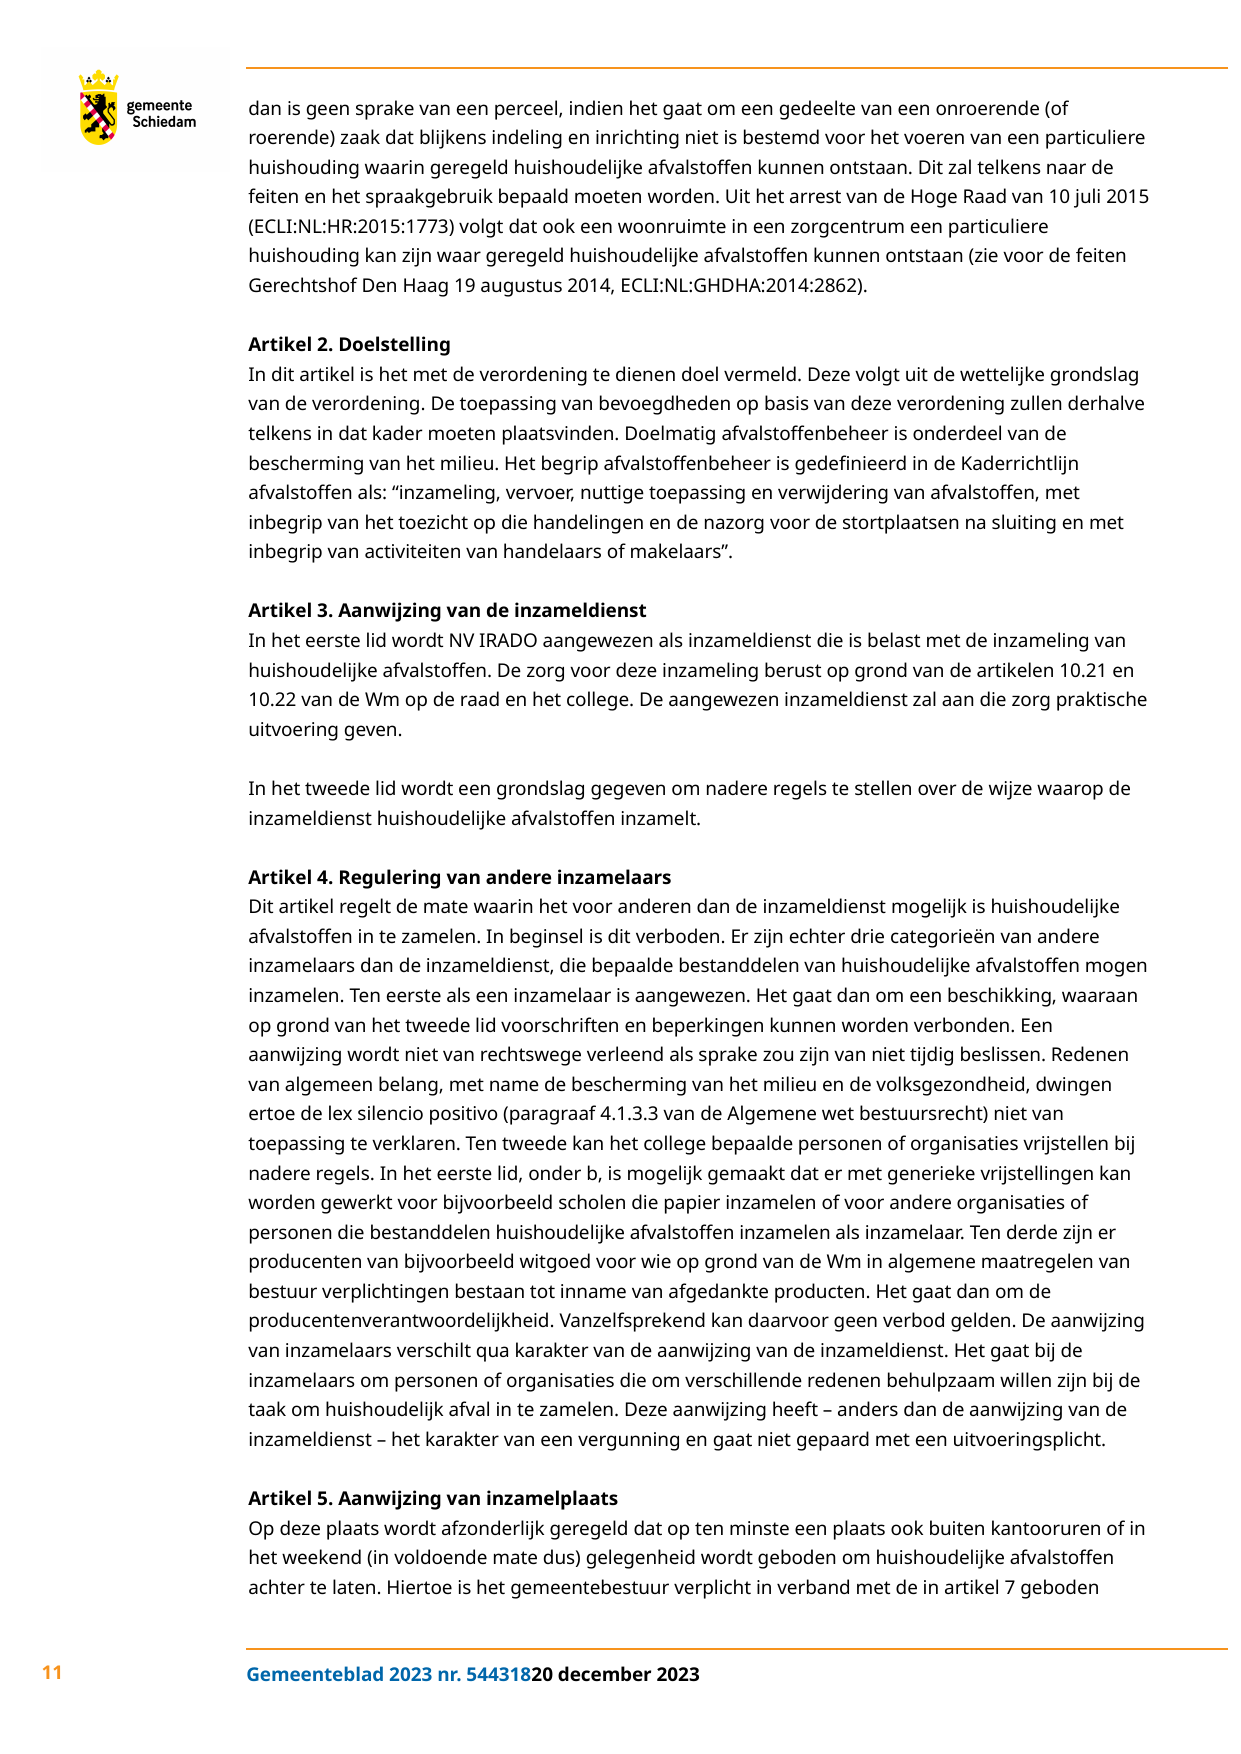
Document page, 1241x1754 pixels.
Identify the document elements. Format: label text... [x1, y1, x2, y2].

text dan is geen sprake van een perceel, indien het gaat om een gedeelte van een onroerende (of roerende) zaak dat blijkens indeling en inrichting niet is bestemd voor het voeren van een particuliere huishouding waarin geregeld huishoudelijke afvalstoffen kunnen ontstaan. Dit zal telkens naar de feiten en het spraakgebruik bepaald moeten worden. Uit het arrest van de Hoge Raad van 10 juli 2015 (ECLI:NL:HR:2015:1773) volgt dat ook een woonruimte in een zorgcentrum een particuliere huishouding kan zijn waar geregeld huishoudelijke afvalstoffen kunnen ontstaan (zie voor de feiten Gerechtshof Den Haag 19 augustus 2014, ECLI:NL:GHDHA:2014:2862). [248, 95, 1152, 298]
picture [41, 47, 231, 172]
text Op deze plaats wordt afzonderlijk geregeld dat op ten minste een plaats ook buiten kantooruren of in het weekend (in voldoende mate dus) gelegenheid wordt geboden om huishoudelijke afvalstoffen achter te laten. Hiertoe is het gemeentebestuur verplicht in verband met de in artikel 7 geboden [248, 1515, 1152, 1600]
text In dit artikel is het met de verordening te dienen doel vermeld. Deze volgt uit de wettelijke grondslag van de verordening. De toepassing van bevoegdheden op basis van deze verordening zullen derhalve telkens in dat kader moeten plaatsvinden. Doelmatig afvalstoffenbeheer is onderdeel van de bescherming van het milieu. Het begrip afvalstoffenbeheer is gedefinieerd in de Kaderrichtlijn afvalstoffen als: “inzameling, vervoer, nuttige toepassing en verwijdering van afvalstoffen, met inbegrip van het toezicht op die handelingen en de nazorg voor de stortplaatsen na sluiting en met inbegrip van activiteiten van handelaars of makelaars”. [248, 361, 1152, 564]
text In het tweede lid wordt een grondslag gegeven om nadere regels te stellen over de wijze waarop de inzameldienst huishoudelijke afvalstoffen inzamelt. [248, 775, 1152, 831]
text Dit artikel regelt de mate waarin het voor anderen dan de inzameldienst mogelijk is huishoudelijke afvalstoffen in te zamelen. In beginsel is dit verboden. Er zijn echter drie categorieën van andere inzamelaars dan de inzameldienst, die bepaalde bestanddelen van huishoudelijke afvalstoffen mogen inzamelen. Ten eerste als een inzamelaar is aangewezen. Het gaat dan om een beschikking, waaraan op grond van het tweede lid voorschriften en beperkingen kunnen worden verbonden. Een aanwijzing wordt niet van rechtswege verleend als sprake zou zijn van niet tijdig beslissen. Redenen van algemeen belang, met name de bescherming van het milieu en de volksgezondheid, dwingen ertoe de lex silencio positivo (paragraaf 4.1.3.3 van de Algemene wet bestuursrecht) niet van toepassing te verklaren. Ten tweede kan het college bepaalde personen of organisaties vrijstellen bij nadere regels. In het eerste lid, onder b, is mogelijk gemaakt dat er met generieke vrijstellingen kan worden gewerkt voor bijvoorbeeld scholen die papier inzamelen of voor andere organisaties of personen die bestanddelen huishoudelijke afvalstoffen inzamelen als inzamelaar. Ten derde zijn er producenten van bijvoorbeeld witgoed voor wie op grond van de Wm in algemene maatregelen van bestuur verplichtingen bestaan tot inname van afgedankte producten. Het gaat dan om de producentenverantwoordelijkheid. Vanzelfsprekend kan daarvoor geen verbod gelden. De aanwijzing van inzamelaars verschilt qua karakter van de aanwijzing van de inzameldienst. Het gaat bij de inzamelaars om personen of organisaties die om verschillende redenen behulpzaam willen zijn bij de taak om huishoudelijk afval in te zamelen. Deze aanwijzing heeft – anders dan de aanwijzing van de inzameldienst – het karakter van een vergunning en gaat niet gepaard met een uitvoeringsplicht. [248, 893, 1152, 1452]
text Artikel 5. Aanwijzing van inzamelplaats [248, 1485, 1152, 1511]
text Artikel 4. Regulering van andere inzamelaars [248, 864, 1152, 890]
text Artikel 2. Doelstelling [248, 331, 1152, 357]
text In het eerste lid wordt NV IRADO aangewezen als inzameldienst die is belast met de inzameling van huishoudelijke afvalstoffen. De zorg voor deze inzameling berust op grond van de artikelen 10.21 en 10.22 van de Wm op de raad en het college. De aangewezen inzameldienst zal aan die zorg praktische uitvoering geven. [248, 627, 1152, 742]
text Artikel 3. Aanwijzing van de inzameldienst [248, 598, 1152, 623]
